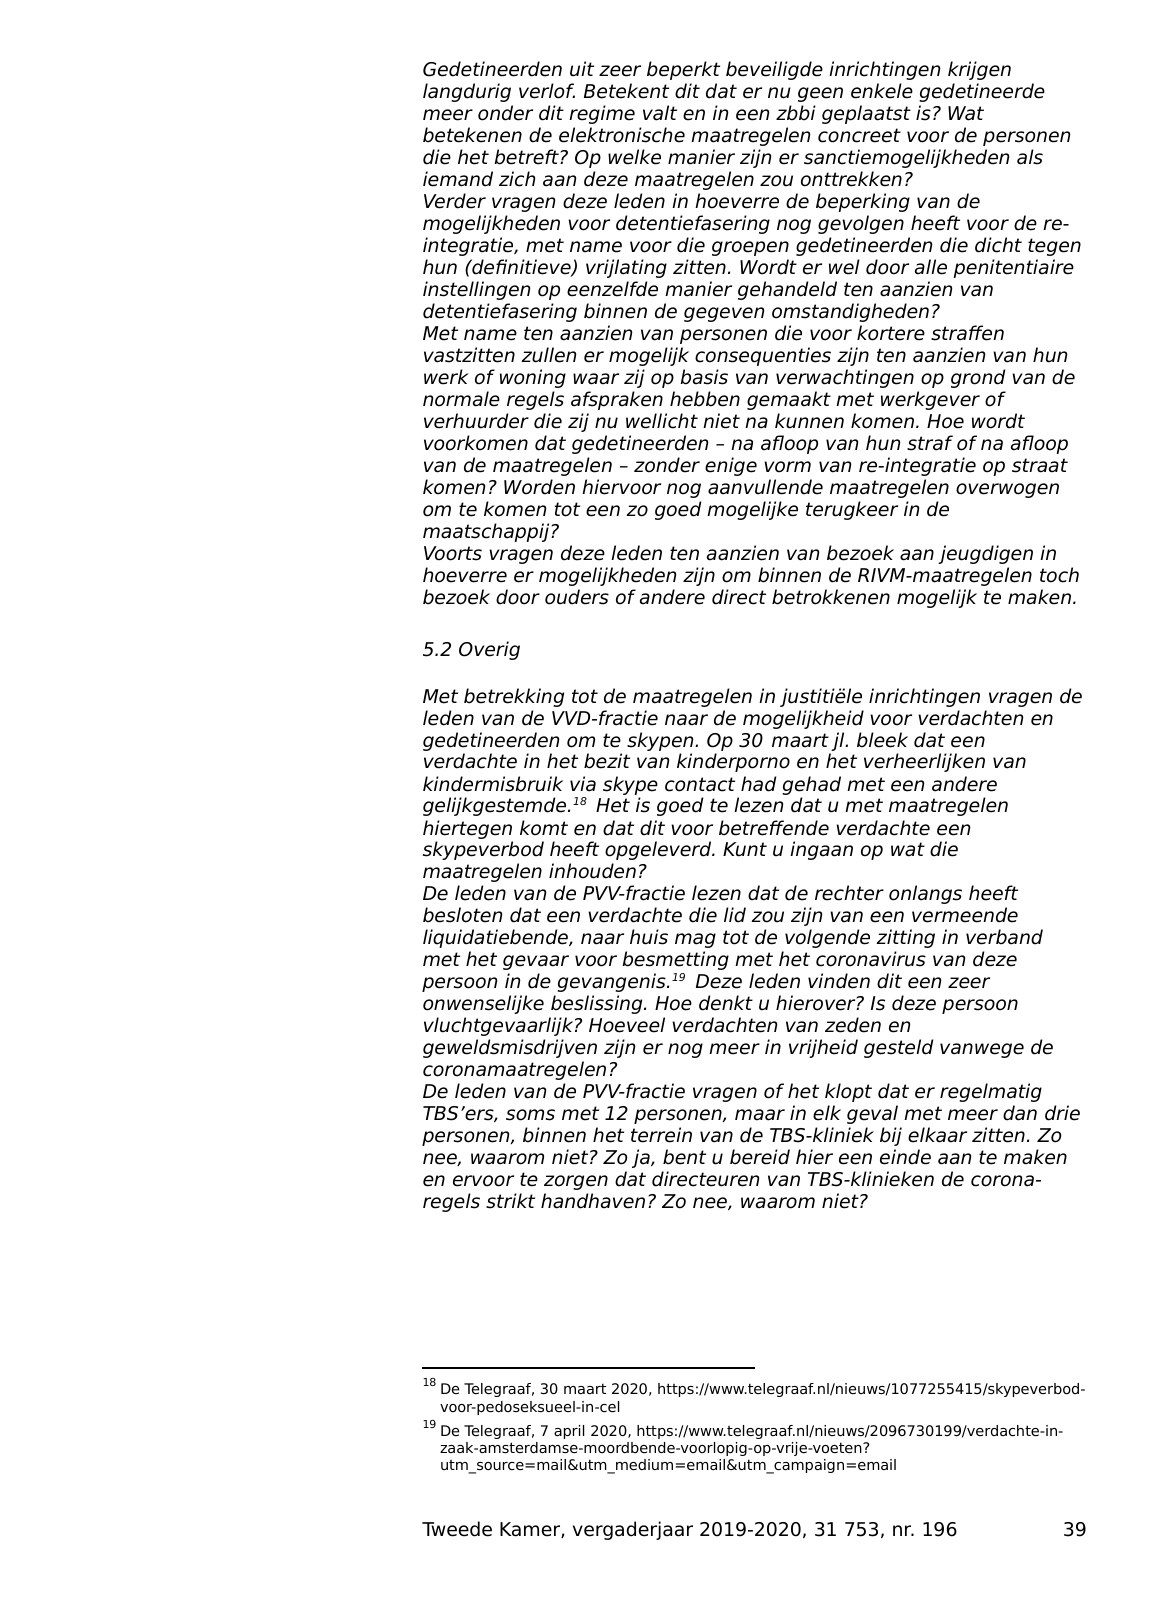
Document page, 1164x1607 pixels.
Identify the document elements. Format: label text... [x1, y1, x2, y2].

text De leden van de PVV-fractie vragen of het klopt dat er regelmatig TBS’ers, soms met 12 personen, maar in elk geval met meer dan drie personen, binnen het terrein van de TBS-kliniek bij elkaar zitten. Zo nee, waarom niet? Zo ja, bent u bereid hier een einde aan te maken en ervoor te zorgen dat directeuren van TBS-klinieken de corona-regels strikt handhaven? Zo nee, waarom niet? [422, 1081, 1087, 1213]
text Verder vragen deze leden in hoeverre de beperking van de mogelijkheden voor detentiefasering nog gevolgen heeft voor de re-integratie, met name voor die groepen gedetineerden die dicht tegen hun (definitieve) vrijlating zitten. Wordt er wel door alle penitentiaire instellingen op eenzelfde manier gehandeld ten aanzien van detentiefasering binnen de gegeven omstandigheden? [422, 191, 1087, 323]
text De leden van de PVV-fractie lezen dat de rechter onlangs heeft besloten dat een verdachte die lid zou zijn van een vermeende liquidatiebende, naar huis mag tot de volgende zitting in verband met het gevaar voor besmetting met het coronavirus van deze persoon in de gevangenis. Deze leden vinden dit een zeer onwenselijke beslissing. Hoe denkt u hierover? Is deze persoon vluchtgevaarlijk? Hoeveel verdachten van zeden en geweldsmisdrijven zijn er nog meer in vrijheid gesteld vanwege de coronamaatregelen? [422, 883, 1087, 1081]
text Met name ten aanzien van personen die voor kortere straffen vastzitten zullen er mogelijk consequenties zijn ten aanzien van hun werk of woning waar zij op basis van verwachtingen op grond van de normale regels afspraken hebben gemaakt met werkgever of verhuurder die zij nu wellicht niet na kunnen komen. Hoe wordt voorkomen dat gedetineerden – na afloop van hun straf of na afloop van de maatregelen – zonder enige vorm van re-integratie op straat komen? Worden hiervoor nog aanvullende maatregelen overwogen om te komen tot een zo goed mogelijke terugkeer in de maatschappij? [422, 323, 1087, 543]
text De Telegraaf, 7 april 2020, https://www.telegraaf.nl/nieuws/2096730199/verdachte-in-zaak-amsterdamse-moordbende-voorlopig-op-vrije-voeten?utm_source=mail&utm_medium=email&utm_campaign=email [422, 1418, 1087, 1474]
subtitle 5.2 Overig [422, 638, 1087, 661]
text Voorts vragen deze leden ten aanzien van bezoek aan jeugdigen in hoeverre er mogelijkheden zijn om binnen de RIVM-maatregelen toch bezoek door ouders of andere direct betrokkenen mogelijk te maken. [422, 543, 1087, 608]
text Met betrekking tot de maatregelen in justitiële inrichtingen vragen de leden van de VVD-fractie naar de mogelijkheid voor verdachten en gedetineerden om te skypen. Op 30 maart jl. bleek dat een verdachte in het bezit van kinderporno en het verheerlijken van kindermisbruik via skype contact had gehad met een andere gelijkgestemde. Het is goed te lezen dat u met maatregelen hiertegen komt en dat dit voor betreffende verdachte een skypeverbod heeft opgeleverd. Kunt u ingaan op wat die maatregelen inhouden? [422, 686, 1087, 883]
text De Telegraaf, 30 maart 2020, https://www.telegraaf.nl/nieuws/1077255415/skypeverbod-voor-pedoseksueel-in-cel [422, 1377, 1087, 1416]
text Gedetineerden uit zeer beperkt beveiligde inrichtingen krijgen langdurig verlof. Betekent dit dat er nu geen enkele gedetineerde meer onder dit regime valt en in een zbbi geplaatst is? Wat betekenen de elektronische maatregelen concreet voor de personen die het betreft? Op welke manier zijn er sanctiemogelijkheden als iemand zich aan deze maatregelen zou onttrekken? [422, 59, 1087, 191]
